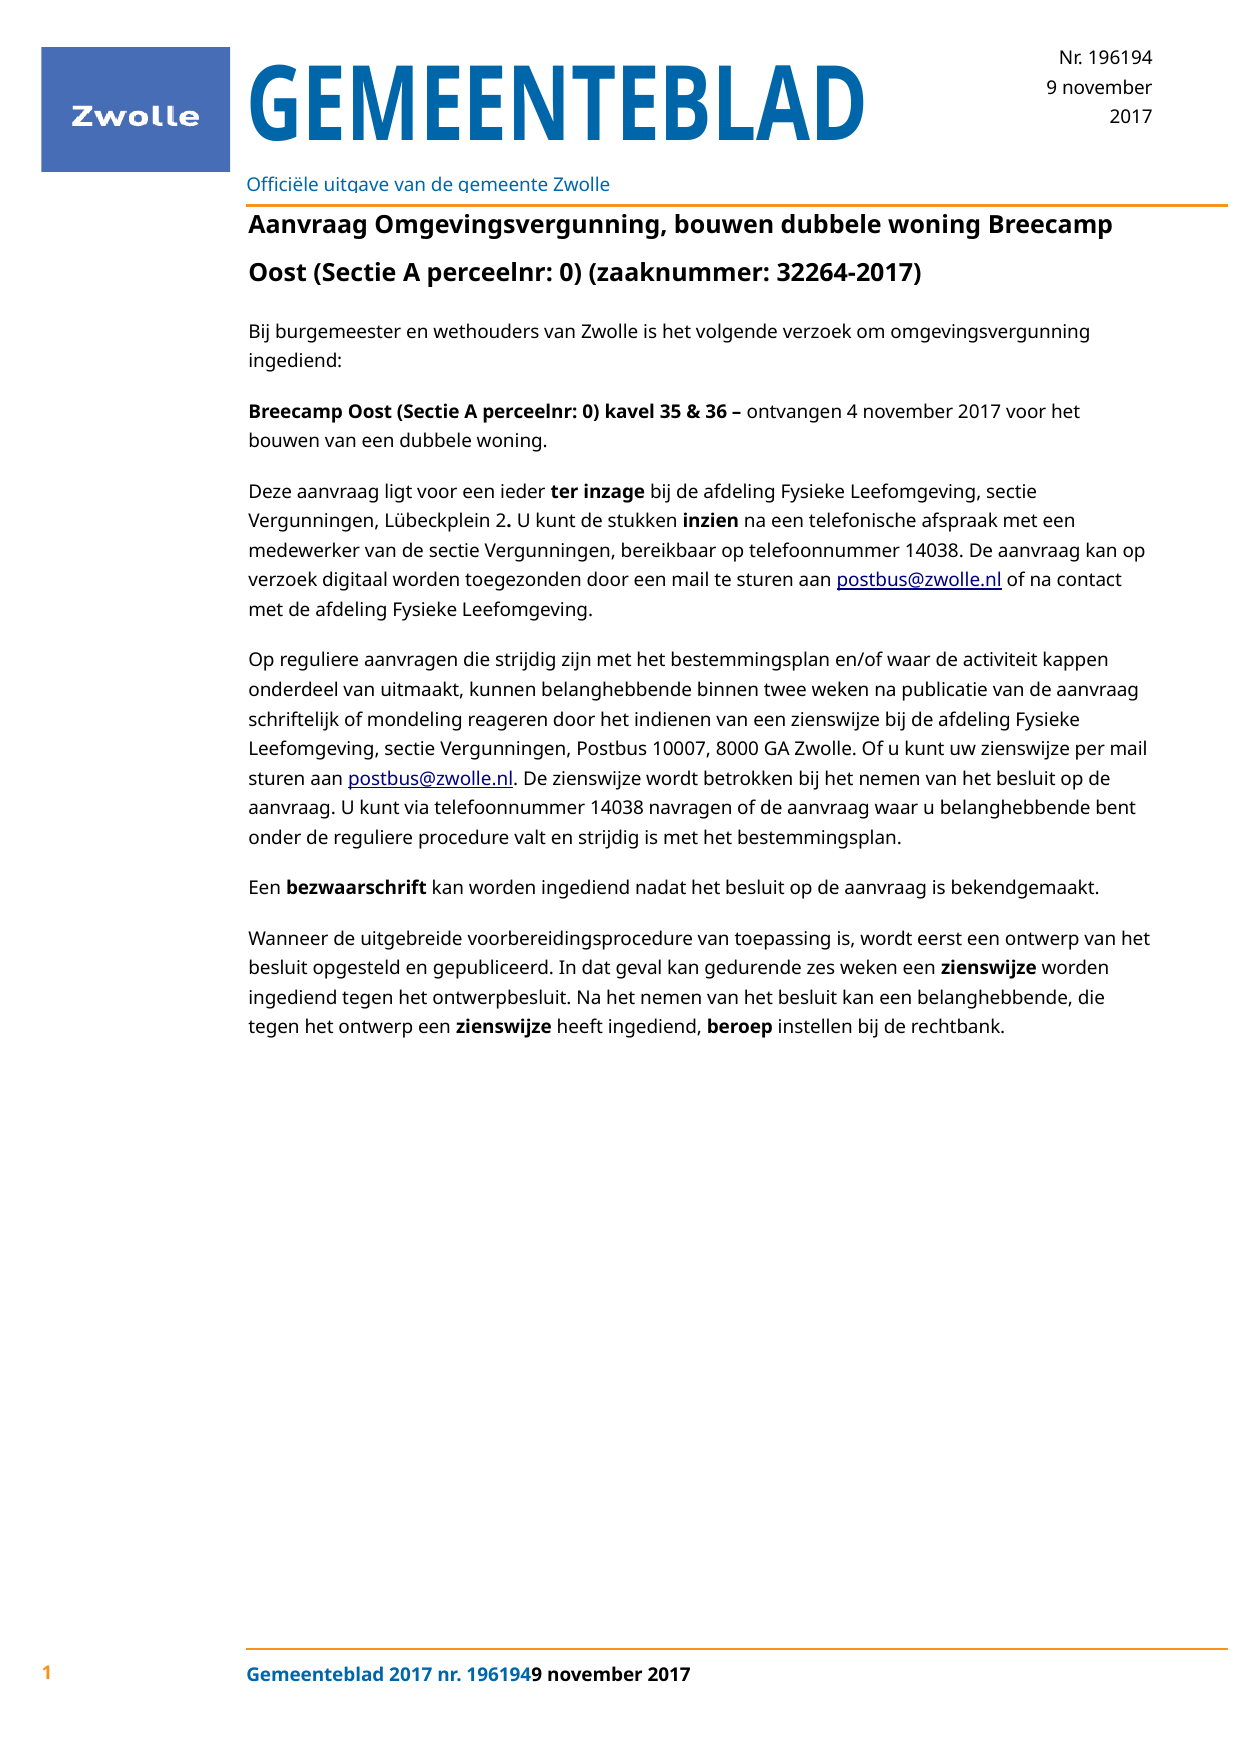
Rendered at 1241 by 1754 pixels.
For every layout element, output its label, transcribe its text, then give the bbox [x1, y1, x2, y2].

text Een bezwaarschrift kan worden ingediend nadat het besluit op de aanvraag is bekendgemaakt. [248, 874, 1152, 900]
picture [41, 47, 231, 172]
text Aanvraag Omgevingsvergunning, bouwen dubbele woning Breecamp Oost (Sectie A perceelnr: 0) (zaaknummer: 32264-2017) [248, 207, 1152, 288]
text Op reguliere aanvragen die strijdig zijn met het bestemmingsplan en/of waar de activiteit kappen onderdeel van uitmaakt, kunnen belanghebbende binnen twee weken na publicatie van de aanvraag schriftelijk of mondeling reageren door het indienen van een zienswijze bij de afdeling Fysieke Leefomgeving, sectie Vergunningen, Postbus 10007, 8000 GA Zwolle. Of u kunt uw zienswijze per mail sturen aan postbus@zwolle.nl. De zienswijze wordt betrokken bij het nemen van het besluit op de aanvraag. U kunt via telefoonnummer 14038 navragen of de aanvraag waar u belanghebbende bent onder de reguliere procedure valt en strijdig is met het bestemmingsplan. [248, 647, 1152, 850]
text Deze aanvraag ligt voor een ieder ter inzage bij de afdeling Fysieke Leefomgeving, sectie Vergunningen, Lübeckplein 2. U kunt de stukken inzien na een telefonische afspraak met een medewerker van de sectie Vergunningen, bereikbaar op telefoonnummer 14038. De aanvraag kan op verzoek digitaal worden toegezonden door een mail te sturen aan postbus@zwolle.nl of na contact met de afdeling Fysieke Leefomgeving. [248, 478, 1152, 622]
text Bij burgemeester en wethouders van Zwolle is het volgende verzoek om omgevingsvergunning ingediend: [248, 318, 1152, 373]
text Breecamp Oost (Sectie A perceelnr: 0) kavel 35 & 36 – ontvangen 4 november 2017 voor het bouwen van een dubbele woning. [248, 398, 1152, 453]
text Wanneer de uitgebreide voorbereidingsprocedure van toepassing is, wordt eerst een ontwerp van het besluit opgesteld en gepubliceerd. In dat geval kan gedurende zes weken een zienswijze worden ingediend tegen het ontwerpbesluit. Na het nemen van het besluit kan een belanghebbende, die tegen het ontwerp een zienswijze heeft ingediend, beroep instellen bij de rechtbank. [248, 925, 1152, 1039]
